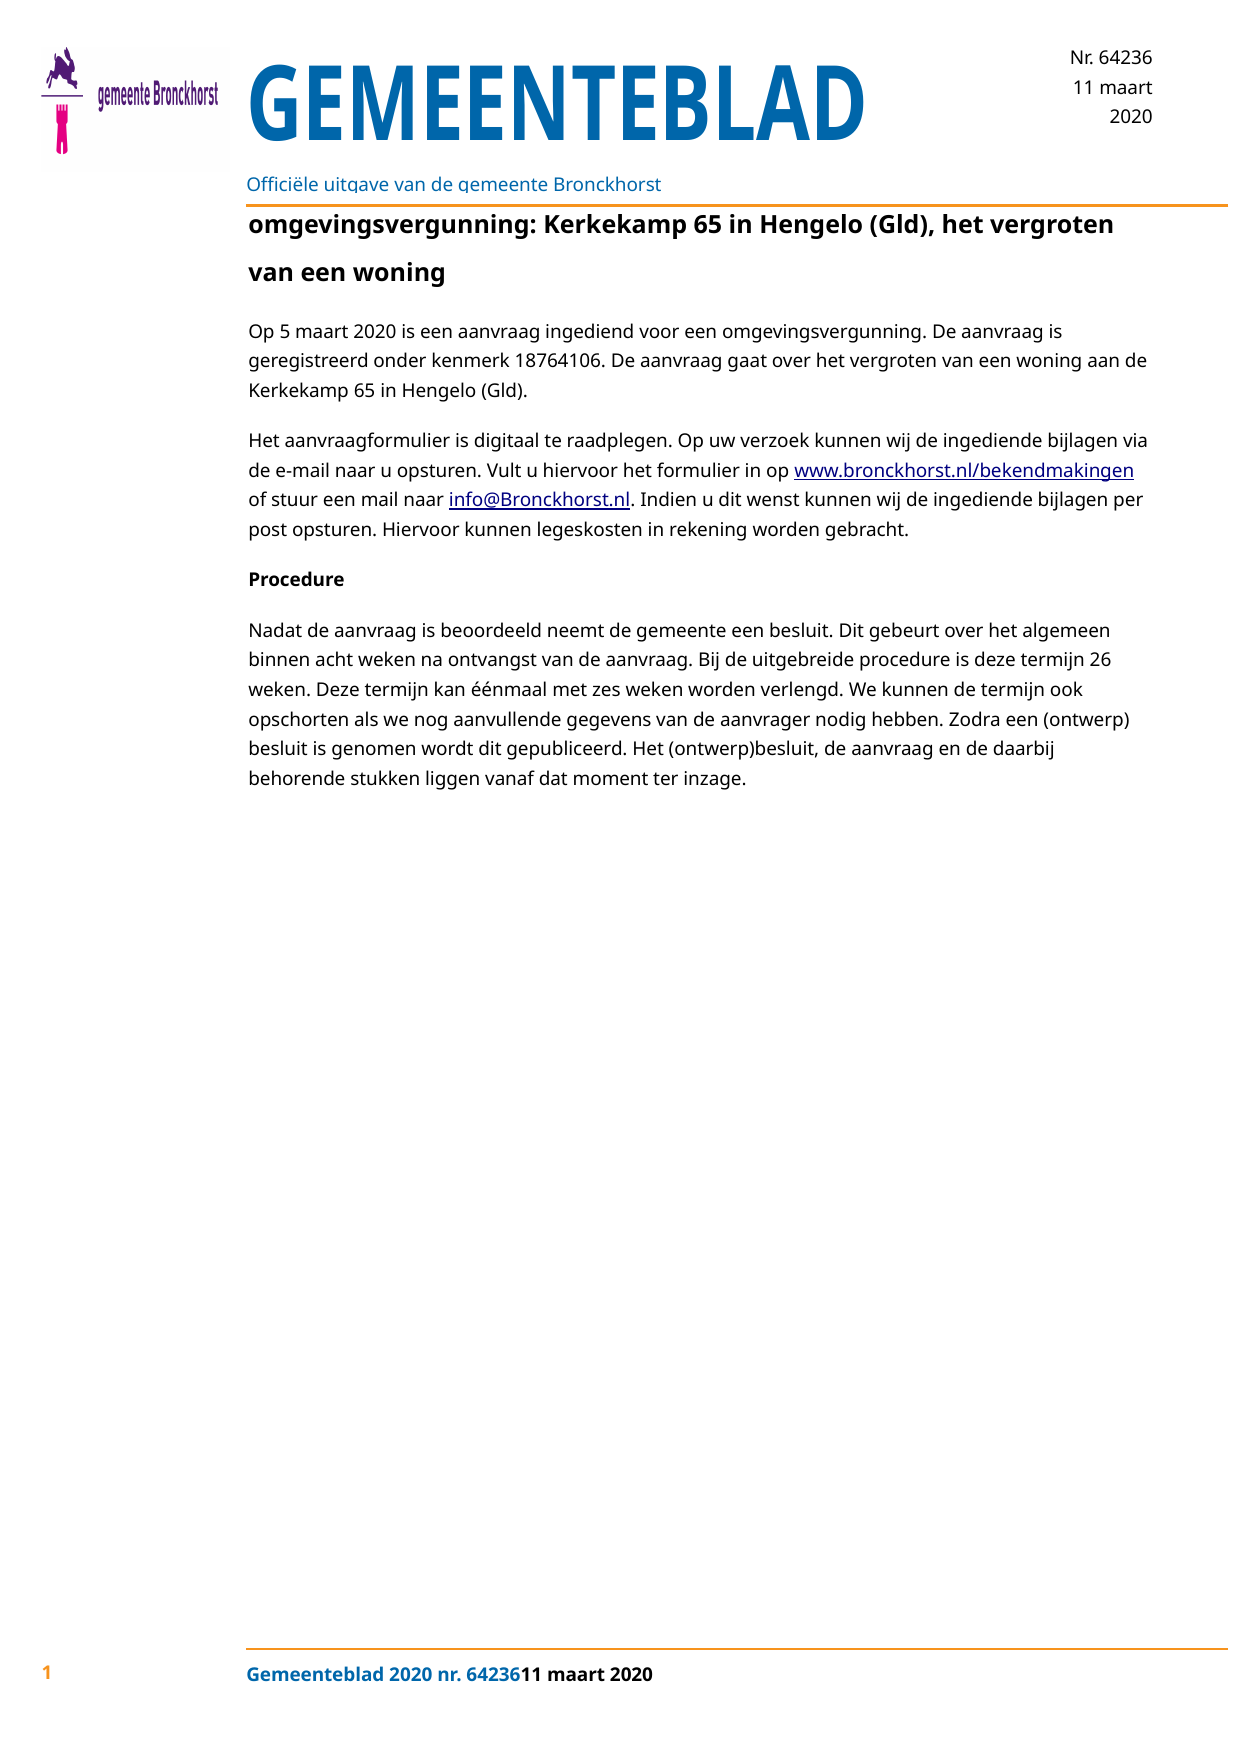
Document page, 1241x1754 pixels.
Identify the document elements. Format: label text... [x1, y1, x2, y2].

picture [41, 47, 231, 172]
text omgevingsvergunning: Kerkekamp 65 in Hengelo (Gld), het vergroten van een woning [248, 207, 1152, 288]
text Procedure [248, 567, 1152, 592]
text Het aanvraagformulier is digitaal te raadplegen. Op uw verzoek kunnen wij de ingediende bijlagen via de e-mail naar u opsturen. Vult u hiervoor het formulier in op www.bronckhorst.nl/bekendmakingen of stuur een mail naar info@Bronckhorst.nl. Indien u dit wenst kunnen wij de ingediende bijlagen per post opsturen. Hiervoor kunnen legeskosten in rekening worden gebracht. [248, 427, 1152, 542]
text Op 5 maart 2020 is een aanvraag ingediend voor een omgevingsvergunning. De aanvraag is geregistreerd onder kenmerk 18764106. De aanvraag gaat over het vergroten van een woning aan de Kerkekamp 65 in Hengelo (Gld). [248, 318, 1152, 403]
text Nadat de aanvraag is beoordeeld neemt de gemeente een besluit. Dit gebeurt over het algemeen binnen acht weken na ontvangst van de aanvraag. Bij de uitgebreide procedure is deze termijn 26 weken. Deze termijn kan éénmaal met zes weken worden verlengd. We kunnen de termijn ook opschorten als we nog aanvullende gegevens van de aanvrager nodig hebben. Zodra een (ontwerp) besluit is genomen wordt dit gepubliceerd. Het (ontwerp)besluit, de aanvraag en de daarbij behorende stukken liggen vanaf dat moment ter inzage. [248, 617, 1152, 791]
